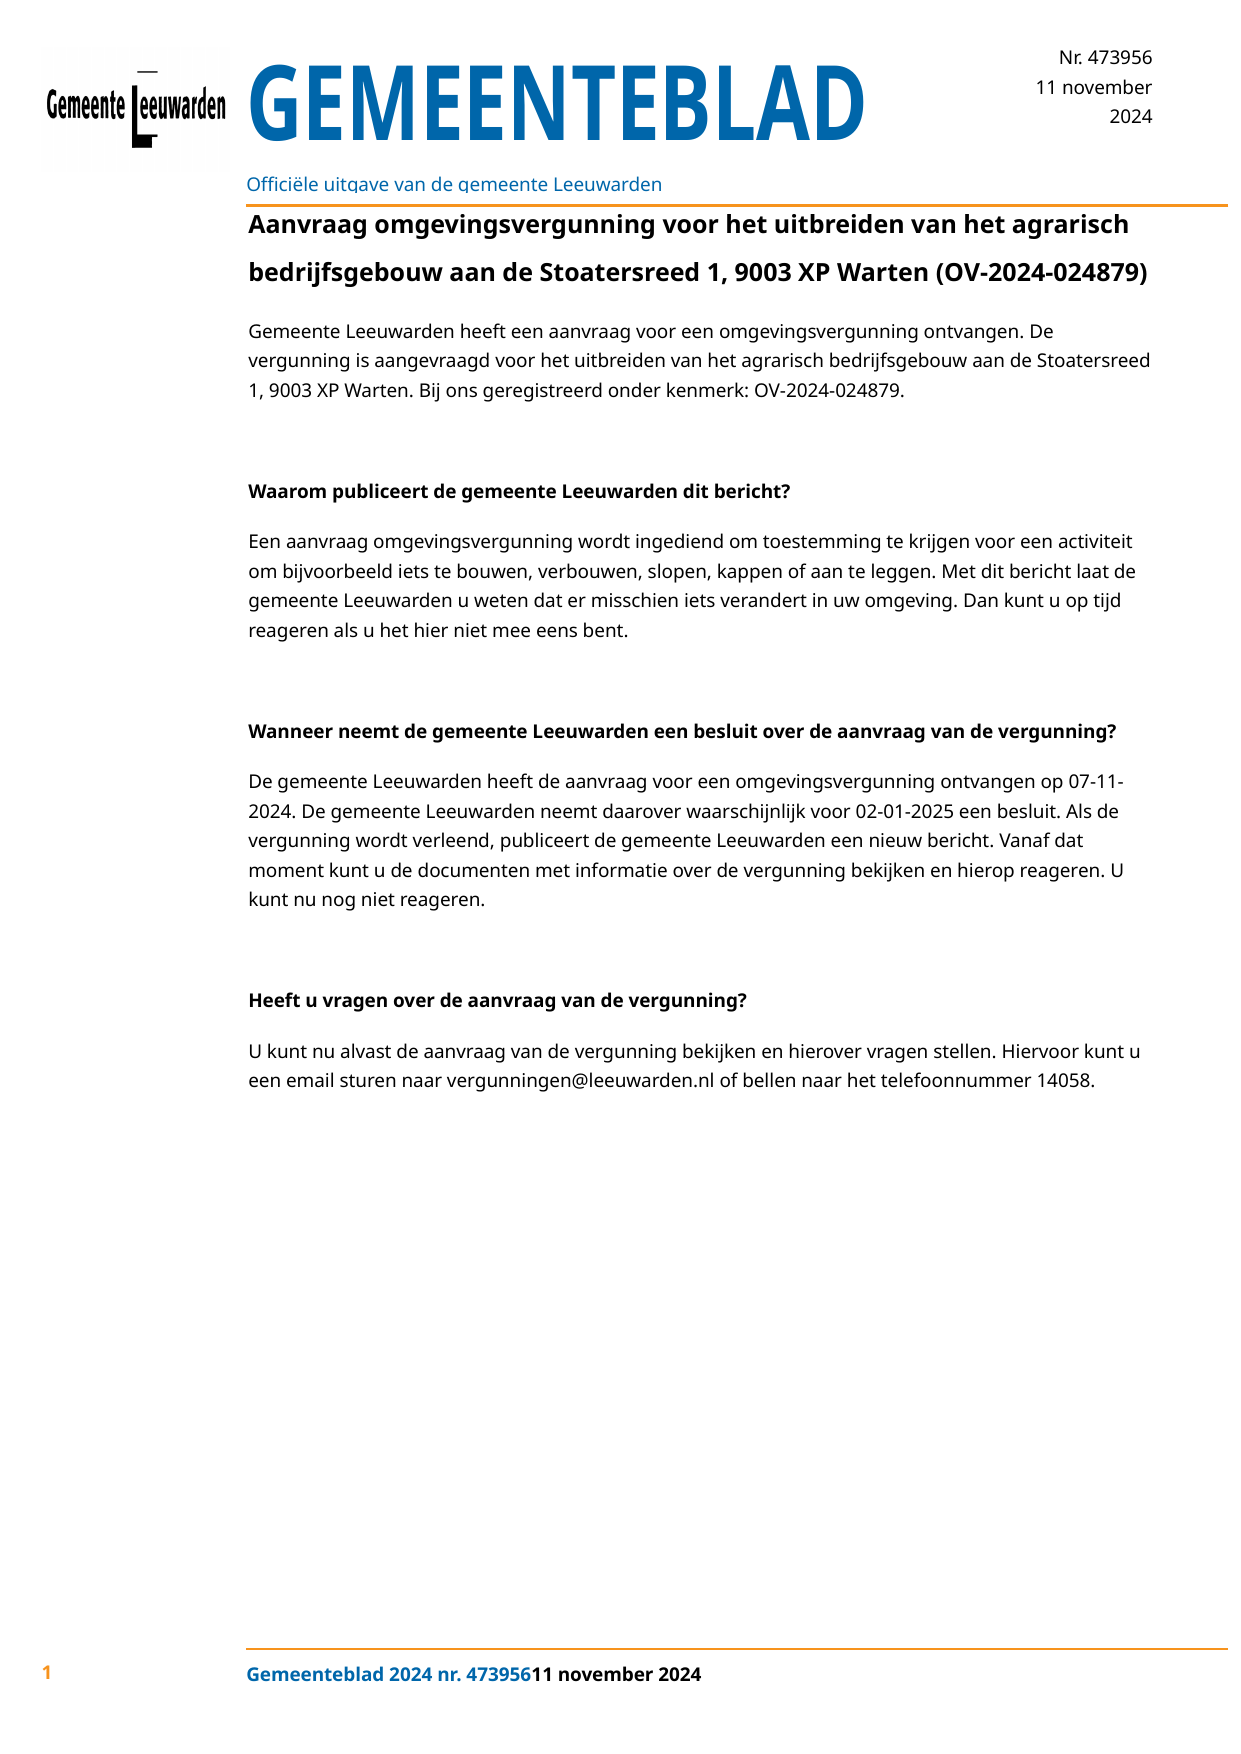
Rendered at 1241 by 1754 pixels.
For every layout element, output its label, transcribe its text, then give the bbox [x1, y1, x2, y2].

text Waarom publiceert de gemeente Leeuwarden dit bericht? [248, 478, 1152, 504]
text U kunt nu alvast de aanvraag van de vergunning bekijken en hierover vragen stellen. Hiervoor kunt u een email sturen naar vergunningen@leeuwarden.nl of bellen naar het telefoonnummer 14058. [248, 1038, 1152, 1093]
text Wanneer neemt de gemeente Leeuwarden een besluit over de aanvraag van de vergunning? [248, 718, 1152, 744]
text Gemeente Leeuwarden heeft een aanvraag voor een omgevingsvergunning ontvangen. De vergunning is aangevraagd voor het uitbreiden van het agrarisch bedrijfsgebouw aan de Stoatersreed 1, 9003 XP Warten. Bij ons geregistreerd onder kenmerk: OV-2024-024879. [248, 318, 1152, 403]
text Aanvraag omgevingsvergunning voor het uitbreiden van het agrarisch bedrijfsgebouw aan de Stoatersreed 1, 9003 XP Warten (OV-2024-024879) [248, 207, 1152, 288]
text De gemeente Leeuwarden heeft de aanvraag voor een omgevingsvergunning ontvangen op 07-11-2024. De gemeente Leeuwarden neemt daarover waarschijnlijk voor 02-01-2025 een besluit. Als de vergunning wordt verleend, publiceert de gemeente Leeuwarden een nieuw bericht. Vanaf dat moment kunt u de documenten met informatie over de vergunning bekijken en hierop reageren. U kunt nu nog niet reageren. [248, 768, 1152, 912]
picture [41, 47, 231, 172]
text Heeft u vragen over de aanvraag van de vergunning? [248, 987, 1152, 1013]
text Een aanvraag omgevingsvergunning wordt ingediend om toestemming te krijgen voor een activiteit om bijvoorbeeld iets te bouwen, verbouwen, slopen, kappen of aan te leggen. Met dit bericht laat de gemeente Leeuwarden u weten dat er misschien iets verandert in uw omgeving. Dan kunt u op tijd reageren als u het hier niet mee eens bent. [248, 528, 1152, 643]
